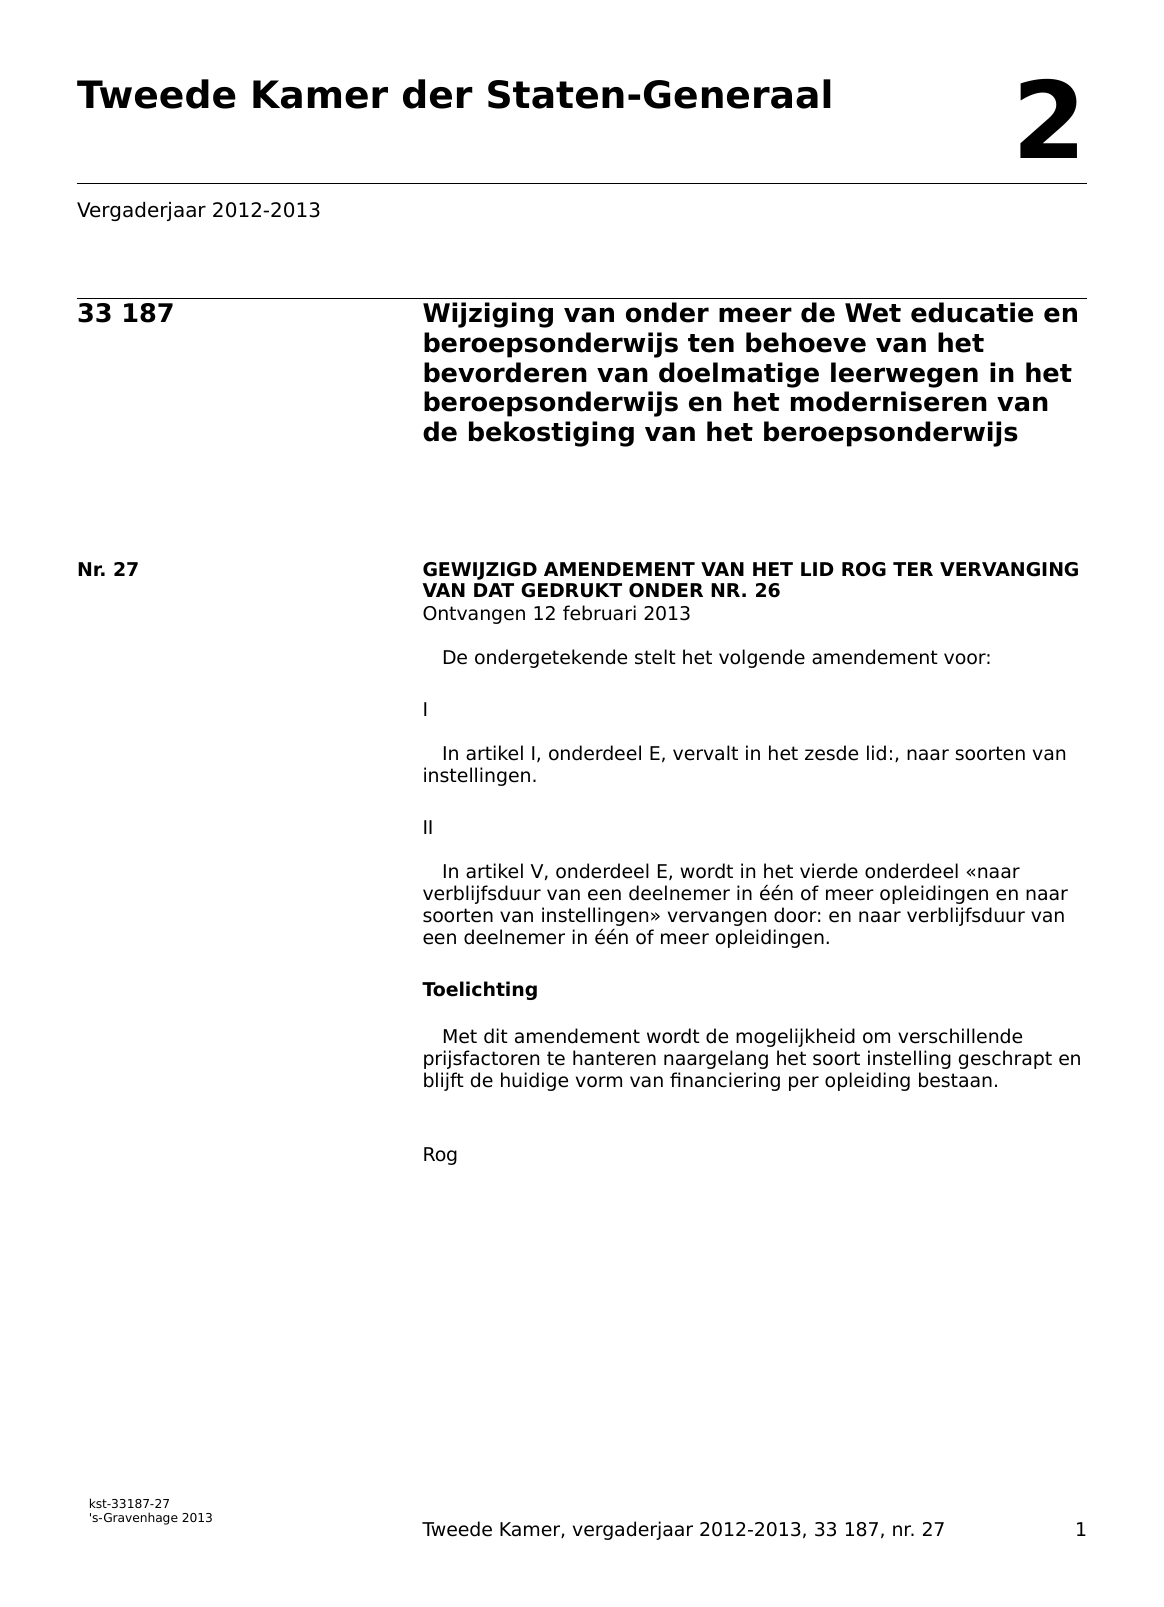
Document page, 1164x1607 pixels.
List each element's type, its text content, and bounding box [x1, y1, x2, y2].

text Rog [422, 1122, 1087, 1166]
text In artikel V, onderdeel E, wordt in het vierde onderdeel «naar verblijfsduur van een deelnemer in één of meer opleidingen en naar soorten van instellingen» vervangen door: en naar verblijfsduur van een deelnemer in één of meer opleidingen. [422, 861, 1087, 949]
text kst-33187-27 [88, 1497, 323, 1511]
subtitle II [422, 817, 1087, 839]
subtitle 33 187 Wijziging van onder meer de Wet educatie en beroepsonderwijs ten behoeve van het bevorderen van doelmatige leerwegen in het beroepsonderwijs en het moderniseren van de bekostiging van het beroepsonderwijs [77, 299, 1087, 447]
subtitle I [422, 698, 1087, 721]
table_cell Vergaderjaar 2012-2013 [77, 184, 1087, 298]
table_header Tweede Kamer der Staten-Generaal [77, 59, 886, 183]
text 's-Gravenhage 2013 [88, 1511, 323, 1525]
subtitle Toelichting [422, 979, 1087, 1001]
text Met dit amendement wordt de mogelijkheid om verschillende prijsfactoren te hanteren naargelang het soort instelling geschrapt en blijft de huidige vorm van financiering per opleiding bestaan. [422, 1026, 1087, 1092]
text Ontvangen 12 februari 2013 [422, 602, 1087, 624]
text De ondergetekende stelt het volgende amendement voor: [422, 647, 1087, 668]
text In artikel I, onderdeel E, vervalt in het zesde lid:, naar soorten van instellingen. [422, 743, 1087, 787]
subtitle Nr. 27 GEWIJZIGD AMENDEMENT VAN HET LID ROG TER VERVANGING VAN DAT GEDRUKT ONDER NR. 26 [77, 558, 1087, 602]
table_header 2 [886, 59, 1087, 183]
